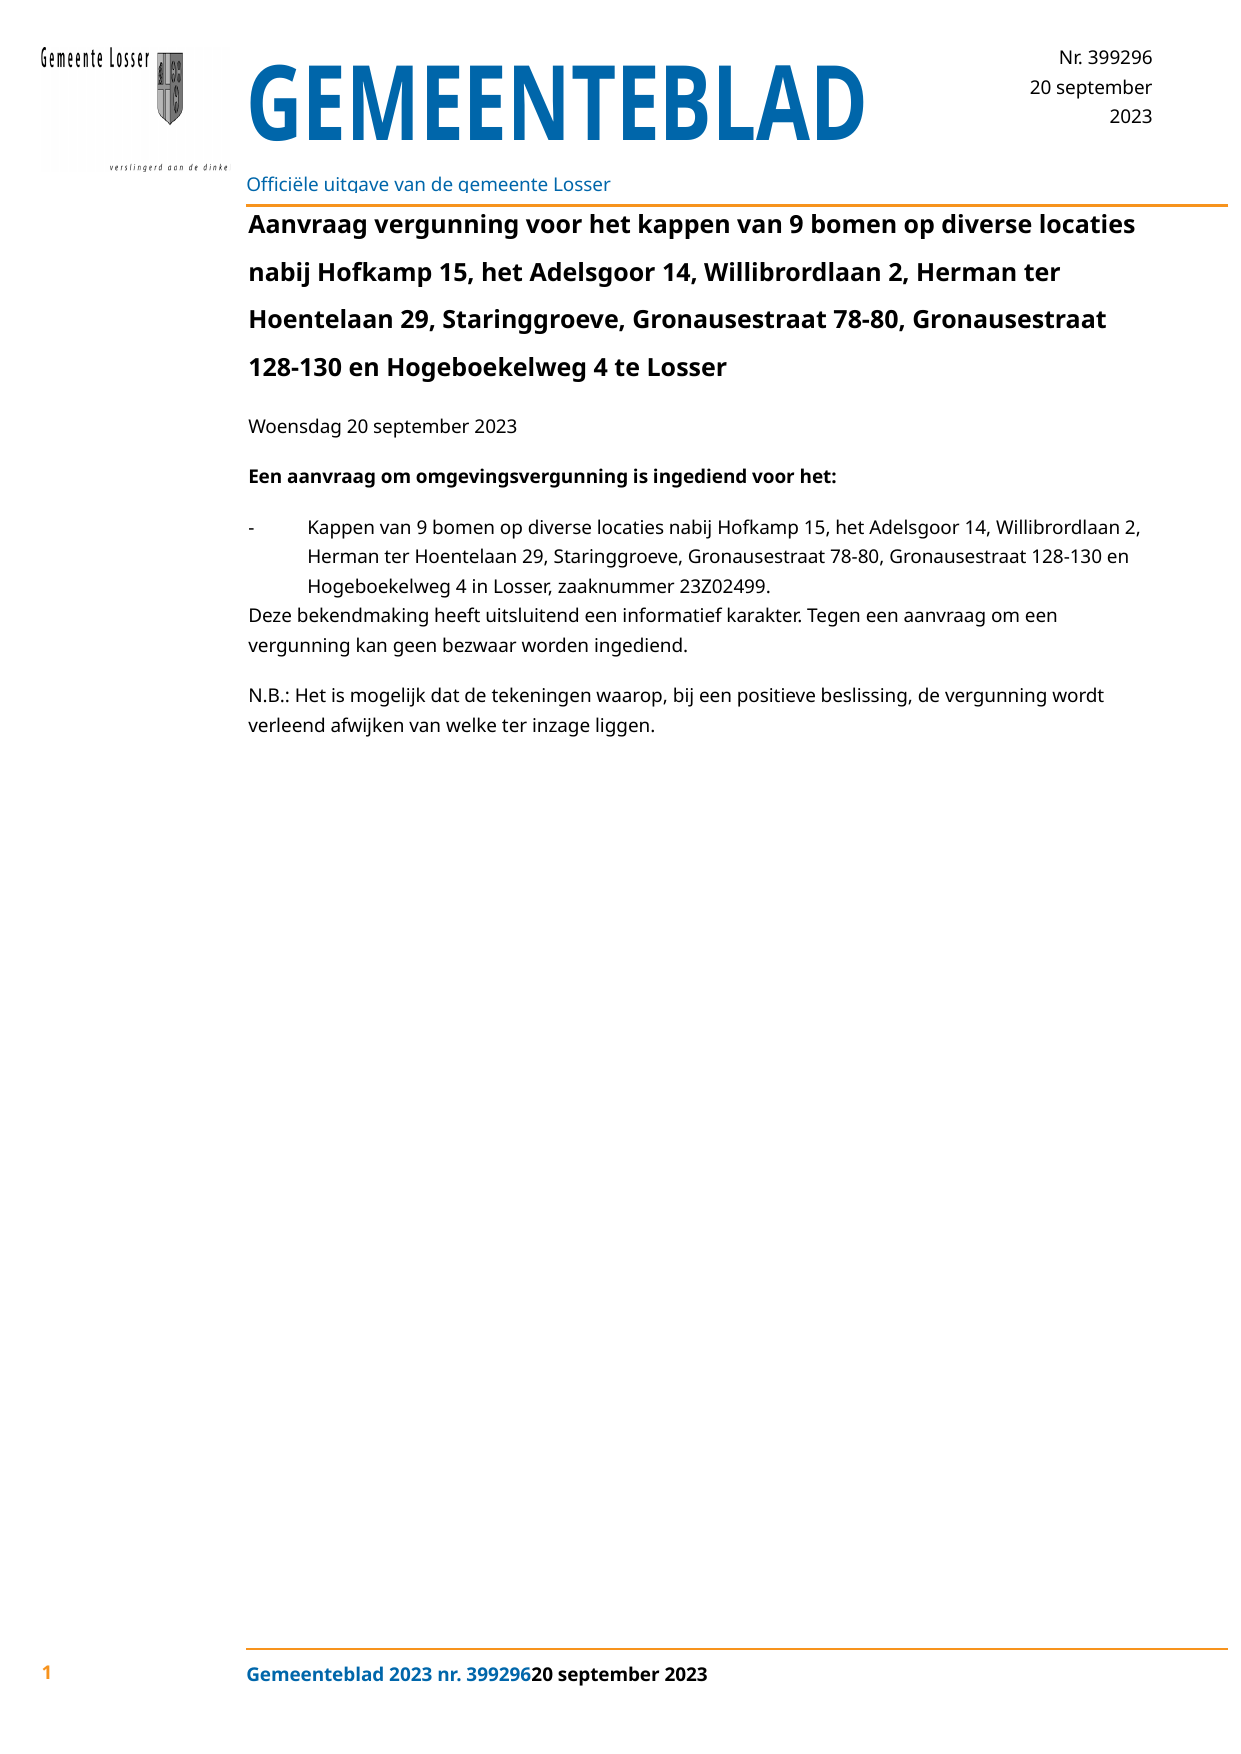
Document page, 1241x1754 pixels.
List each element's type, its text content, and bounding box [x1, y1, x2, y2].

text N.B.: Het is mogelijk dat de tekeningen waarop, bij een positieve beslissing, de vergunning wordt verleend afwijken van welke ter inzage liggen. [248, 683, 1152, 738]
picture [41, 47, 231, 172]
text Aanvraag vergunning voor het kappen van 9 bomen op diverse locaties nabij Hofkamp 15, het Adelsgoor 14, Willibrordlaan 2, Herman ter Hoentelaan 29, Staringgroeve, Gronausestraat 78-80, Gronausestraat 128-130 en Hogeboekelweg 4 te Losser [248, 207, 1152, 384]
list Kappen van 9 bomen op diverse locaties nabij Hofkamp 15, het Adelsgoor 14, Willibrordlaan 2, Herman ter Hoentelaan 29, Staringgroeve, Gronausestraat 78-80, Gronausestraat 128-130 en Hogeboekelweg 4 in Losser, zaaknummer 23Z02499. [248, 514, 1152, 599]
text Een aanvraag om omgevingsvergunning is ingediend voor het: [248, 463, 1152, 489]
text Woensdag 20 september 2023 [248, 413, 1152, 439]
text Deze bekendmaking heeft uitsluitend een informatief karakter. Tegen een aanvraag om een vergunning kan geen bezwaar worden ingediend. [248, 603, 1152, 658]
